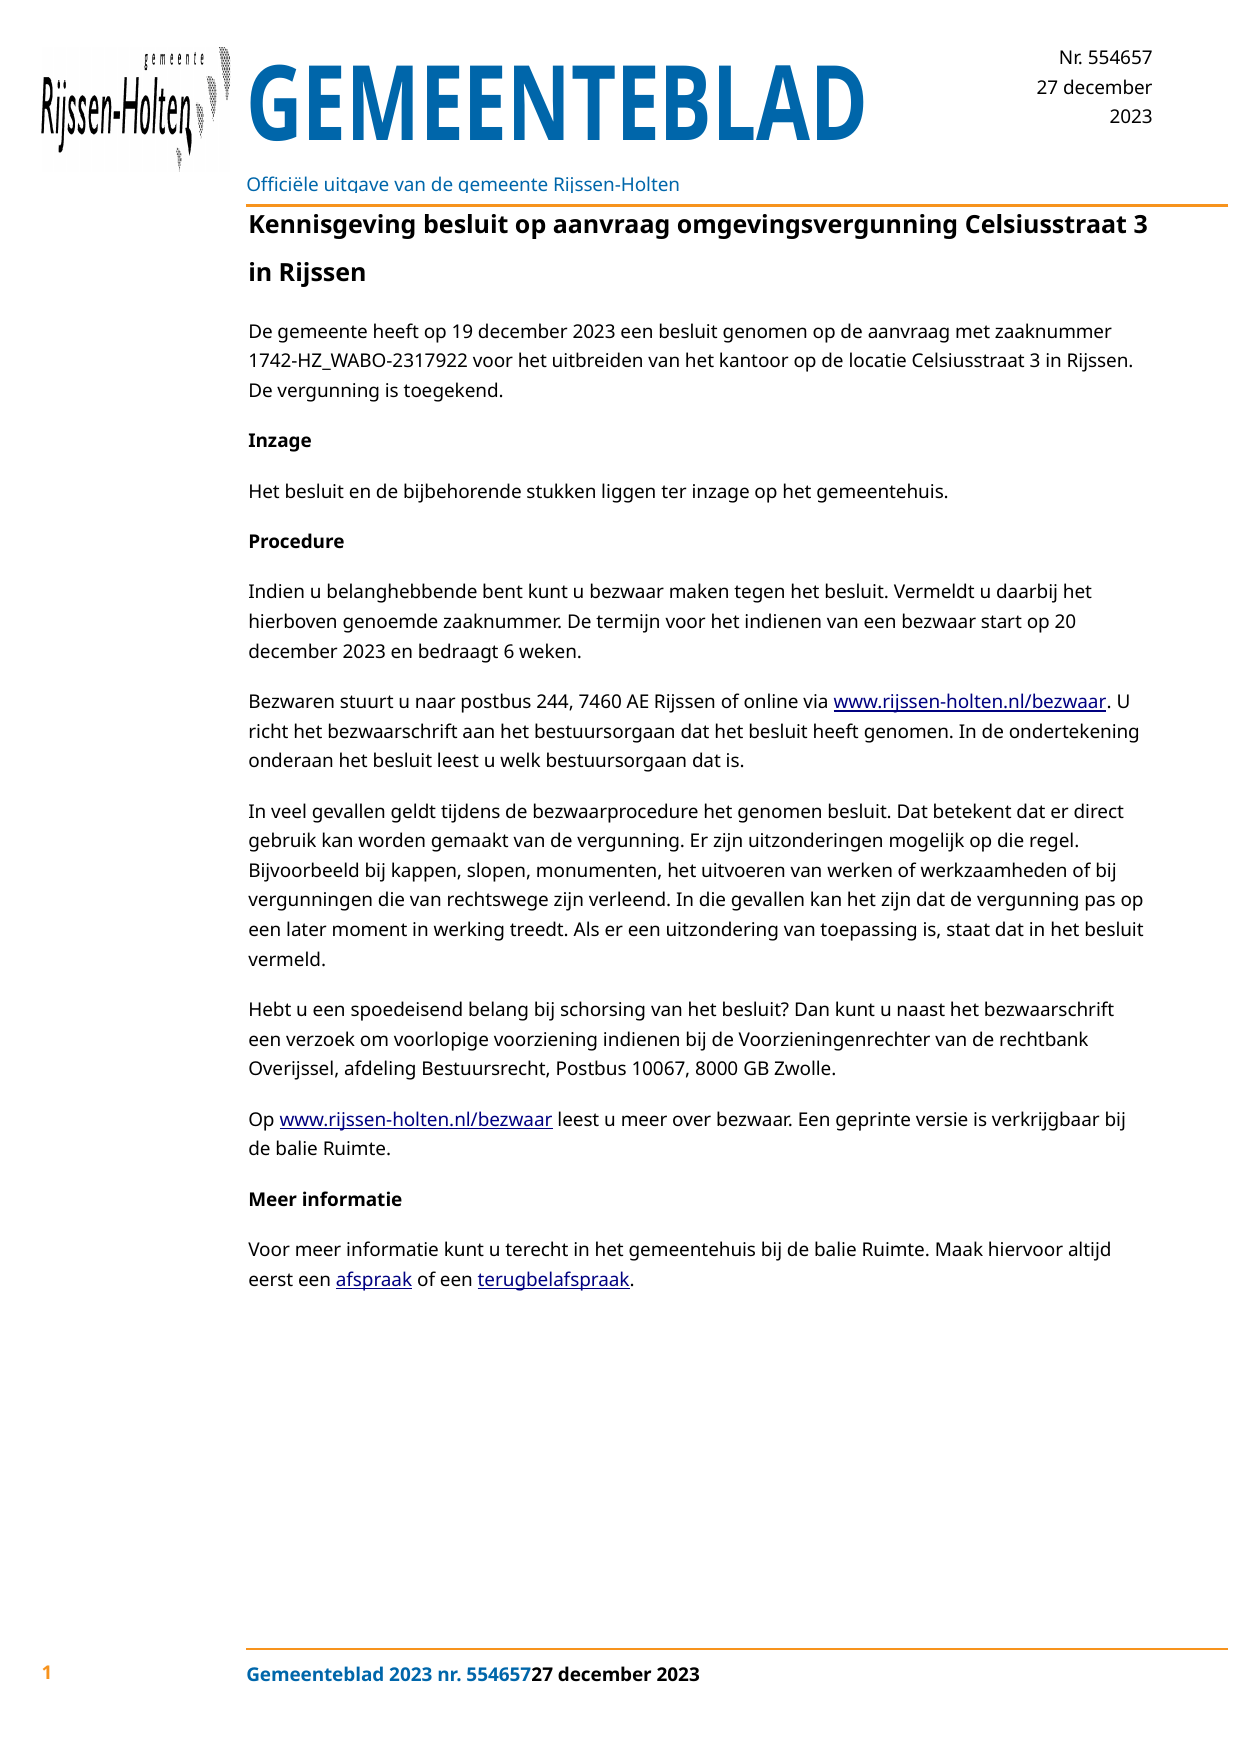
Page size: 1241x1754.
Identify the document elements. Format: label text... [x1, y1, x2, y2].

text De gemeente heeft op 19 december 2023 een besluit genomen op de aanvraag met zaaknummer 1742-HZ_WABO-2317922 voor het uitbreiden van het kantoor op de locatie Celsiusstraat 3 in Rijssen. De vergunning is toegekend. [248, 318, 1152, 403]
text Bezwaren stuurt u naar postbus 244, 7460 AE Rijssen of online via www.rijssen-holten.nl/bezwaar. U richt het bezwaarschrift aan het bestuursorgaan dat het besluit heeft genomen. In de ondertekening onderaan het besluit leest u welk bestuursorgaan dat is. [248, 688, 1152, 773]
text Procedure [248, 528, 1152, 554]
text Op www.rijssen-holten.nl/bezwaar leest u meer over bezwaar. Een geprinte versie is verkrijgbaar bij de balie Ruimte. [248, 1106, 1152, 1161]
text Het besluit en de bijbehorende stukken liggen ter inzage op het gemeentehuis. [248, 478, 1152, 504]
picture [41, 47, 231, 172]
text Indien u belanghebbende bent kunt u bezwaar maken tegen het besluit. Vermeldt u daarbij het hierboven genoemde zaaknummer. De termijn voor het indienen van een bezwaar start op 20 december 2023 en bedraagt 6 weken. [248, 579, 1152, 664]
text Hebt u een spoedeisend belang bij schorsing van het besluit? Dan kunt u naast het bezwaarschrift een verzoek om voorlopige voorziening indienen bij de Voorzieningenrechter van de rechtbank Overijssel, afdeling Bestuursrecht, Postbus 10067, 8000 GB Zwolle. [248, 996, 1152, 1081]
text Voor meer informatie kunt u terecht in het gemeentehuis bij de balie Ruimte. Maak hiervoor altijd eerst een afspraak of een terugbelafspraak. [248, 1236, 1152, 1292]
text Inzage [248, 427, 1152, 453]
text In veel gevallen geldt tijdens de bezwaarprocedure het genomen besluit. Dat betekent dat er direct gebruik kan worden gemaakt van de vergunning. Er zijn uitzonderingen mogelijk op die regel. Bijvoorbeeld bij kappen, slopen, monumenten, het uitvoeren van werken of werkzaamheden of bij vergunningen die van rechtswege zijn verleend. In die gevallen kan het zijn dat de vergunning pas op een later moment in werking treedt. Als er een uitzondering van toepassing is, staat dat in het besluit vermeld. [248, 798, 1152, 972]
text Kennisgeving besluit op aanvraag omgevingsvergunning Celsiusstraat 3 in Rijssen [248, 207, 1152, 288]
text Meer informatie [248, 1186, 1152, 1212]
